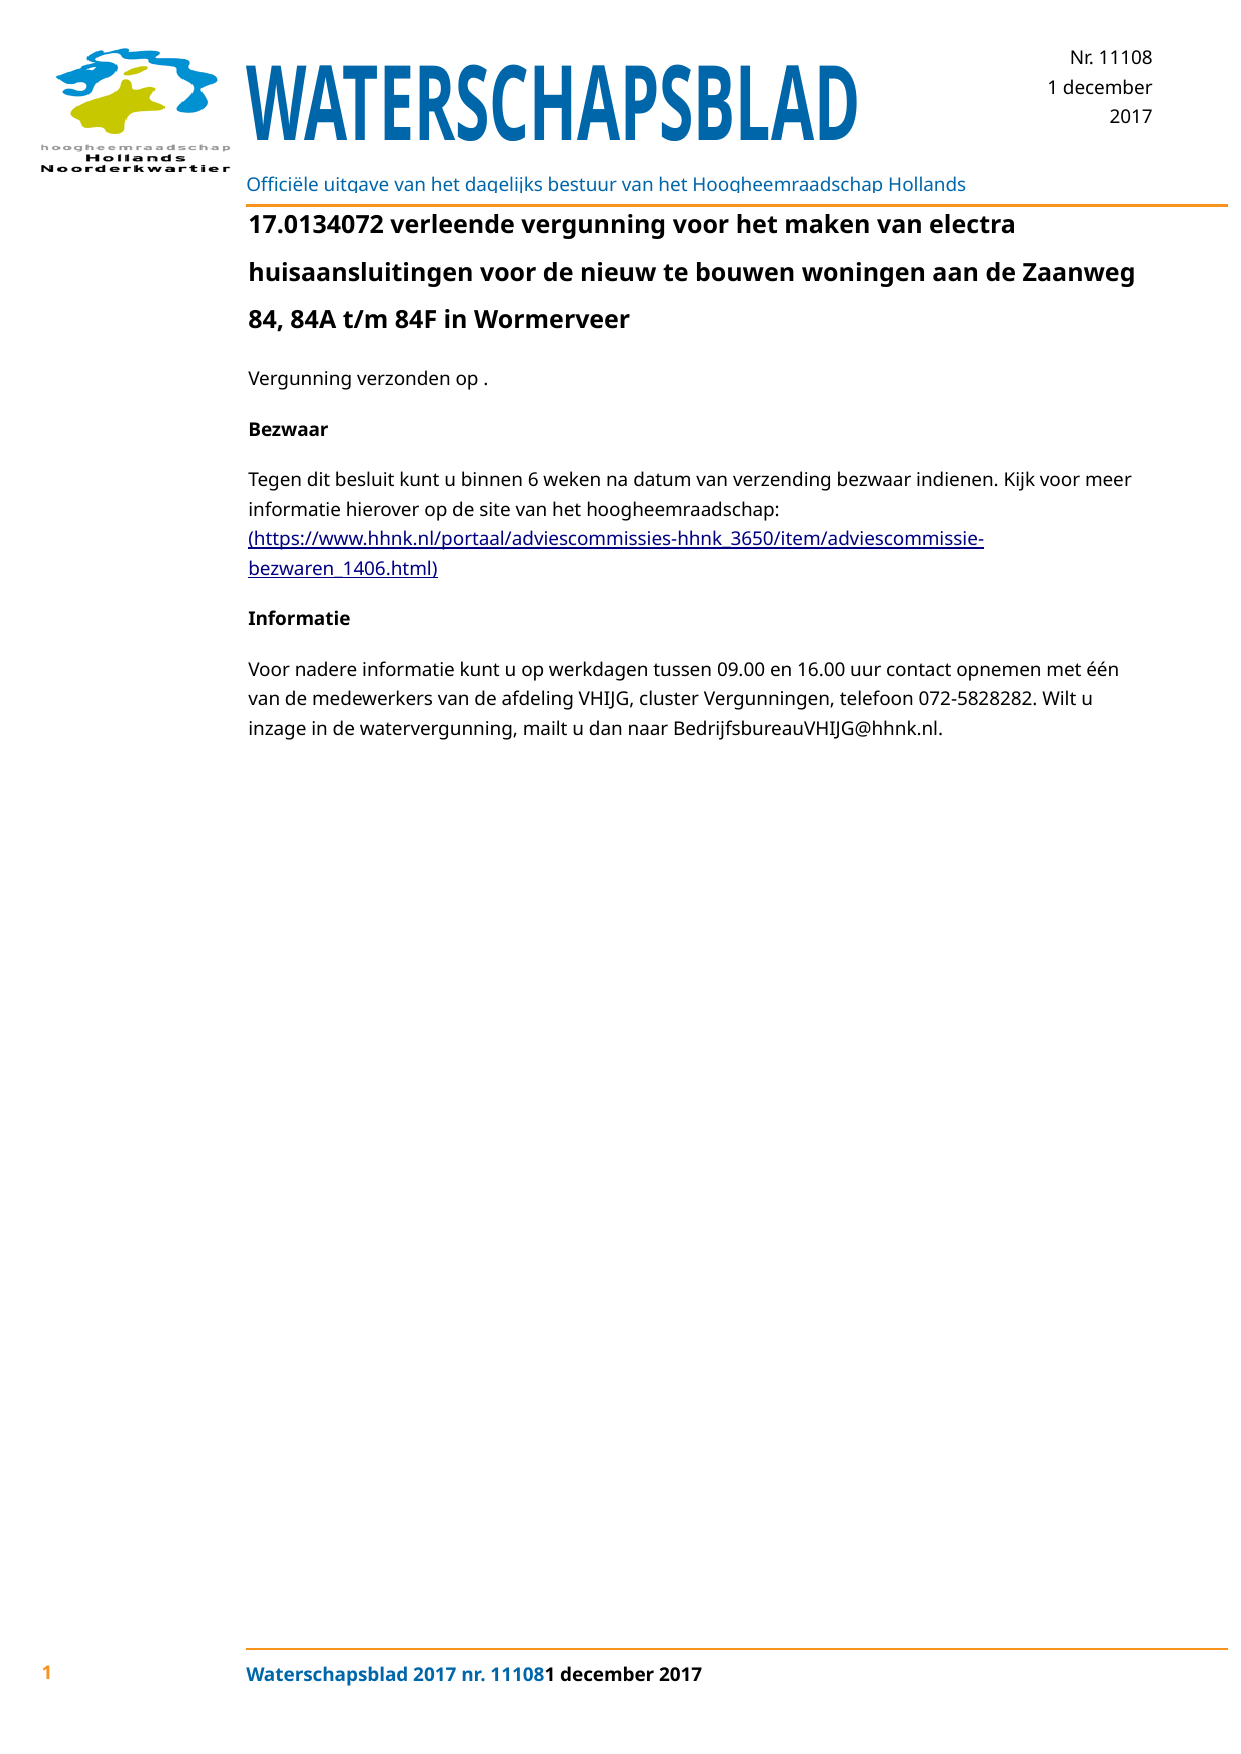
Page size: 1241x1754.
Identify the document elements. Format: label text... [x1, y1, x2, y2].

picture [41, 47, 231, 172]
text Bezwaar [248, 416, 1152, 442]
text Voor nadere informatie kunt u op werkdagen tussen 09.00 en 16.00 uur contact opnemen met één van de medewerkers van de afdeling VHIJG, cluster Vergunningen, telefoon 072-5828282. Wilt u inzage in de watervergunning, mailt u dan naar BedrijfsbureauVHIJG@hhnk.nl. [248, 656, 1152, 741]
text Vergunning verzonden op . [248, 366, 1152, 391]
text 17.0134072 verleende vergunning voor het maken van electra huisaansluitingen voor de nieuw te bouwen woningen aan de Zaanweg 84, 84A t/m 84F in Wormerveer [248, 207, 1152, 336]
text Informatie [248, 606, 1152, 631]
text Tegen dit besluit kunt u binnen 6 weken na datum van verzending bezwaar indienen. Kijk voor meer informatie hierover op de site van het hoogheemraadschap: (https://www.hhnk.nl/portaal/adviescommissies-hhnk_3650/item/adviescommissie-bezwaren_1406.html) [248, 466, 1152, 581]
